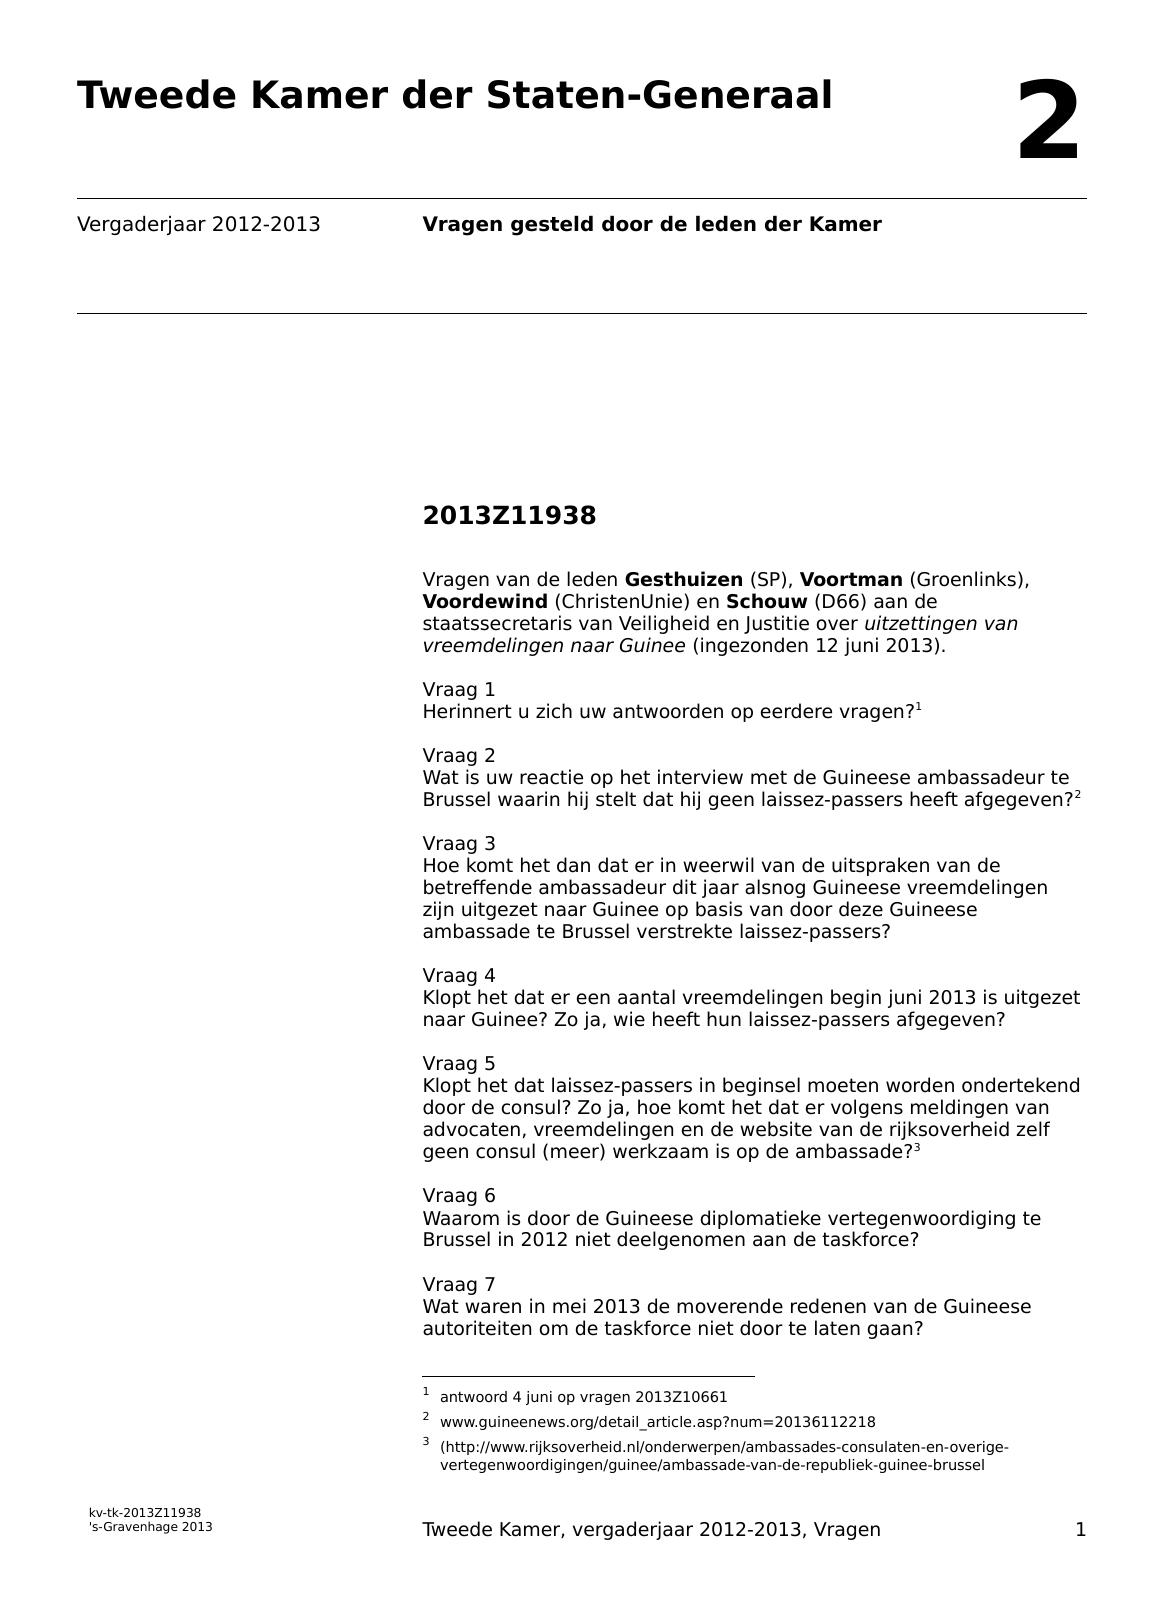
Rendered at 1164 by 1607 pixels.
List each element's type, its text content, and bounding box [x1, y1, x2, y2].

text Klopt het dat er een aantal vreemdelingen begin juni 2013 is uitgezet naar Guinee? Zo ja, wie heeft hun laissez-passers afgegeven? [422, 987, 1087, 1031]
table_header 2 [886, 59, 1087, 198]
table_cell Vergaderjaar 2012-2013 [77, 199, 422, 313]
text antwoord 4 juni op vragen 2013Z10661 [422, 1385, 1087, 1407]
text Vraag 4 [422, 965, 1087, 987]
text (http://www.rijksoverheid.nl/onderwerpen/ambassades-consulaten-en-overige-vertegenwoordigingen/guinee/ambassade-van-de-republiek-guinee-brussel [422, 1435, 1087, 1474]
text kv-tk-2013Z11938 [88, 1506, 323, 1520]
text Hoe komt het dan dat er in weerwil van de uitspraken van de betreffende ambassadeur dit jaar alsnog Guineese vreemdelingen zijn uitgezet naar Guinee op basis van door deze Guineese ambassade te Brussel verstrekte laissez-passers? [422, 855, 1087, 943]
text Vragen van de leden Gesthuizen (SP), Voortman (Groenlinks), Voordewind (ChristenUnie) en Schouw (D66) aan de staatssecretaris van Veiligheid en Justitie over uitzettingen van vreemdelingen naar Guinee (ingezonden 12 juni 2013). [422, 569, 1087, 657]
text Vraag 5 [422, 1053, 1087, 1075]
text Klopt het dat laissez-passers in beginsel moeten worden ondertekend door de consul? Zo ja, hoe komt het dat er volgens meldingen van advocaten, vreemdelingen en de website van de rijksoverheid zelf geen consul (meer) werkzaam is op de ambassade? [422, 1075, 1087, 1163]
text Vraag 6 [422, 1185, 1087, 1207]
text Waarom is door de Guineese diplomatieke vertegenwoordiging te Brussel in 2012 niet deelgenomen aan de taskforce? [422, 1207, 1087, 1251]
text Wat is uw reactie op het interview met de Guineese ambassadeur te Brussel waarin hij stelt dat hij geen laissez-passers heeft afgegeven? [422, 767, 1087, 811]
text Vraag 2 [422, 745, 1087, 767]
text Herinnert u zich uw antwoorden op eerdere vragen? [422, 701, 1087, 723]
text Vraag 1 [422, 679, 1087, 701]
text Vraag 3 [422, 833, 1087, 855]
text 's-Gravenhage 2013 [88, 1520, 323, 1534]
table_cell Vragen gesteld door de leden der Kamer [422, 199, 1087, 313]
table_header Tweede Kamer der Staten-Generaal [77, 59, 886, 198]
text 2013Z11938 [422, 501, 1087, 531]
text Vraag 7 [422, 1273, 1087, 1296]
text www.guineenews.org/detail_article.asp?num=20136112218 [422, 1410, 1087, 1432]
text Wat waren in mei 2013 de moverende redenen van de Guineese autoriteiten om de taskforce niet door te laten gaan? [422, 1296, 1087, 1339]
